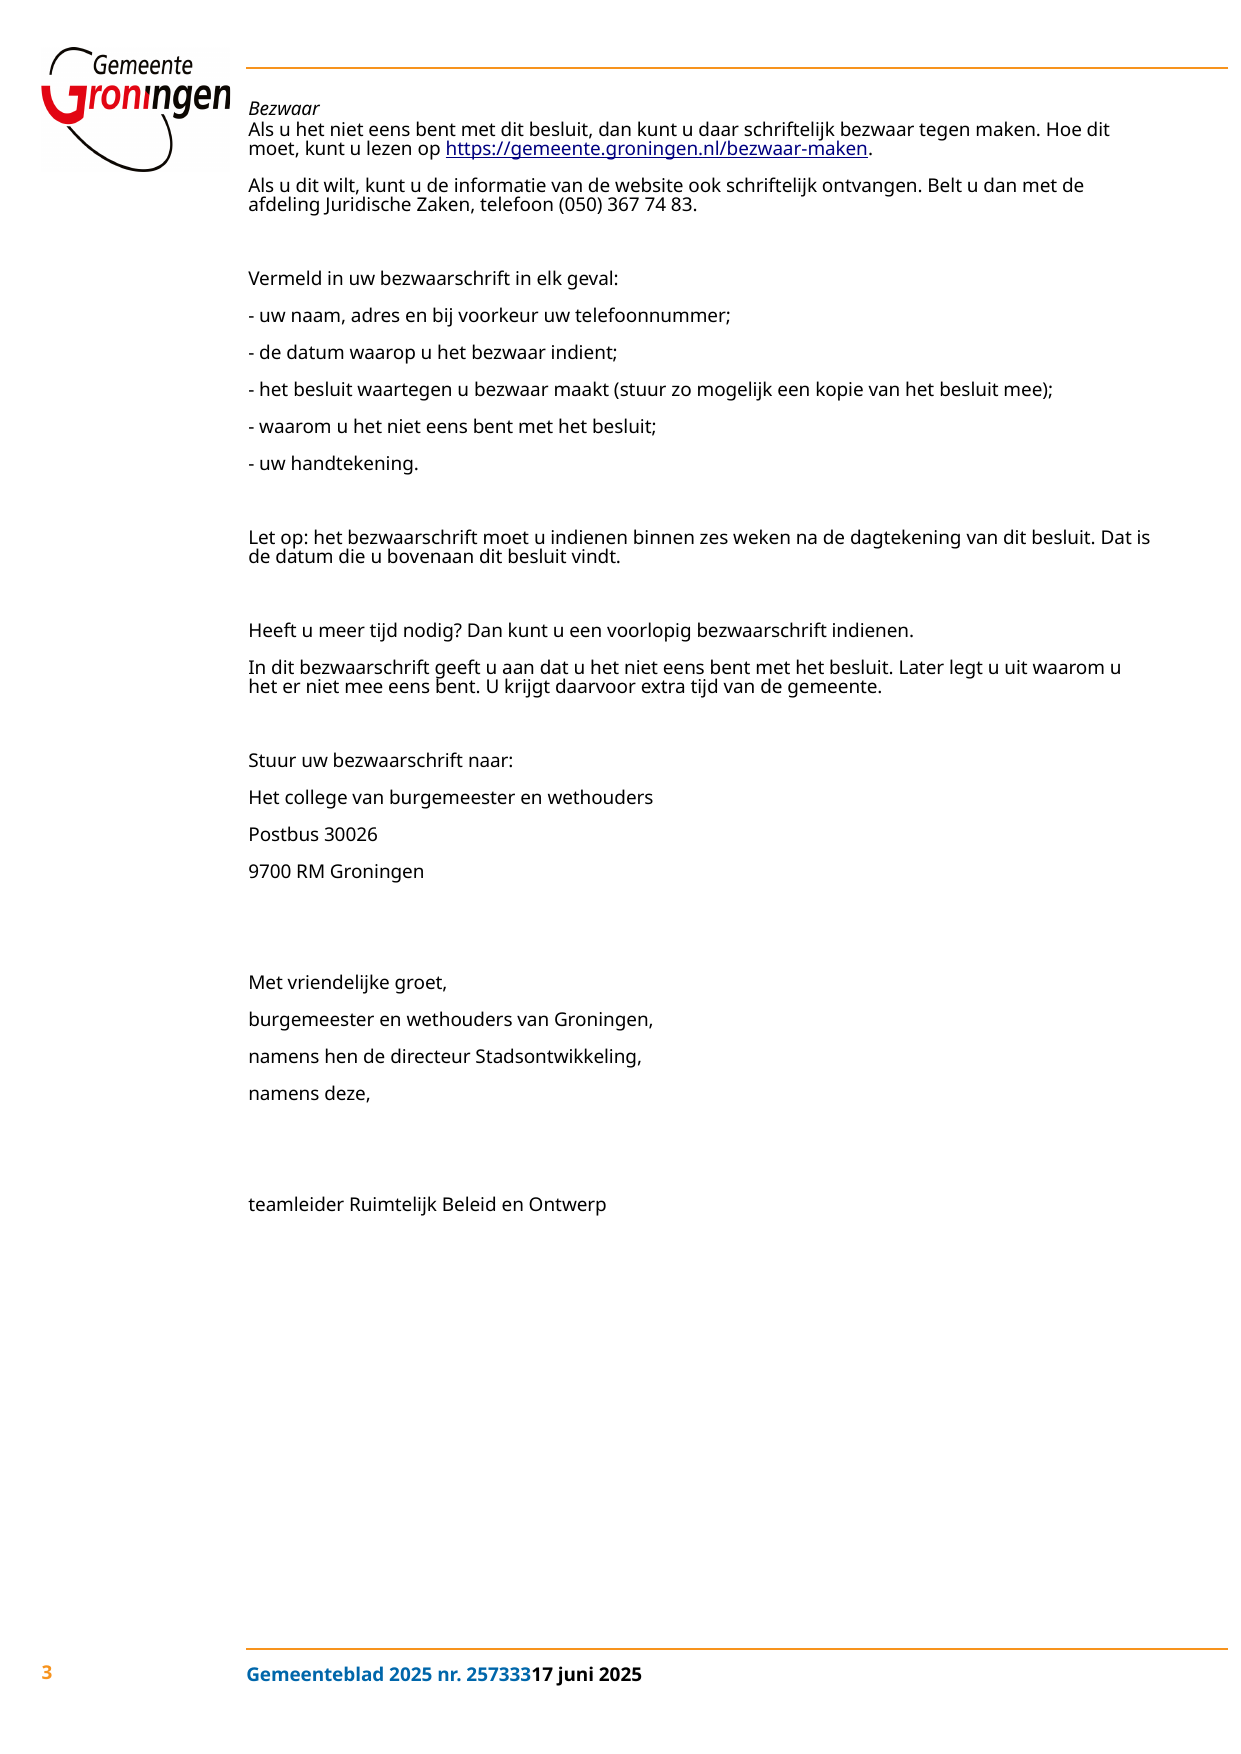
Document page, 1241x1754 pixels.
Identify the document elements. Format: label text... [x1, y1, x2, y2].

text Met vriendelijke groet, [248, 974, 1152, 993]
text Heeft u meer tijd nodig? Dan kunt u een voorlopig bezwaarschrift indienen. [248, 622, 1152, 641]
text namens deze, [248, 1085, 1152, 1104]
text - waarom u het niet eens bent met het besluit; [248, 418, 1152, 437]
text Vermeld in uw bezwaarschrift in elk geval: [248, 270, 1152, 289]
text Bezwaar [248, 95, 1152, 121]
text - de datum waarop u het bezwaar indient; [248, 344, 1152, 363]
picture [41, 47, 231, 172]
text burgemeester en wethouders van Groningen, [248, 1011, 1152, 1030]
text Het college van burgemeester en wethouders [248, 789, 1152, 808]
text Als u het niet eens bent met dit besluit, dan kunt u daar schriftelijk bezwaar tegen maken. Hoe dit moet, kunt u lezen op https://gemeente.groningen.nl/bezwaar-maken. [248, 121, 1152, 159]
text - uw naam, adres en bij voorkeur uw telefoonnummer; [248, 307, 1152, 326]
text - het besluit waartegen u bezwaar maakt (stuur zo mogelijk een kopie van het besluit mee); [248, 381, 1152, 400]
text Als u dit wilt, kunt u de informatie van de website ook schriftelijk ontvangen. Belt u dan met de afdeling Juridische Zaken, telefoon (050) 367 74 83. [248, 177, 1152, 215]
text Stuur uw bezwaarschrift naar: [248, 752, 1152, 772]
text Let op: het bezwaarschrift moet u indienen binnen zes weken na de dagtekening van dit besluit. Dat is de datum die u bovenaan dit besluit vindt. [248, 529, 1152, 567]
text Postbus 30026 [248, 826, 1152, 846]
text 9700 RM Groningen [248, 863, 1152, 882]
text teamleider Ruimtelijk Beleid en Ontwerp [248, 1196, 1152, 1215]
text namens hen de directeur Stadsontwikkeling, [248, 1048, 1152, 1067]
text In dit bezwaarschrift geeft u aan dat u het niet eens bent met het besluit. Later legt u uit waarom u het er niet mee eens bent. U krijgt daarvoor extra tijd van de gemeente. [248, 659, 1152, 698]
text - uw handtekening. [248, 455, 1152, 474]
